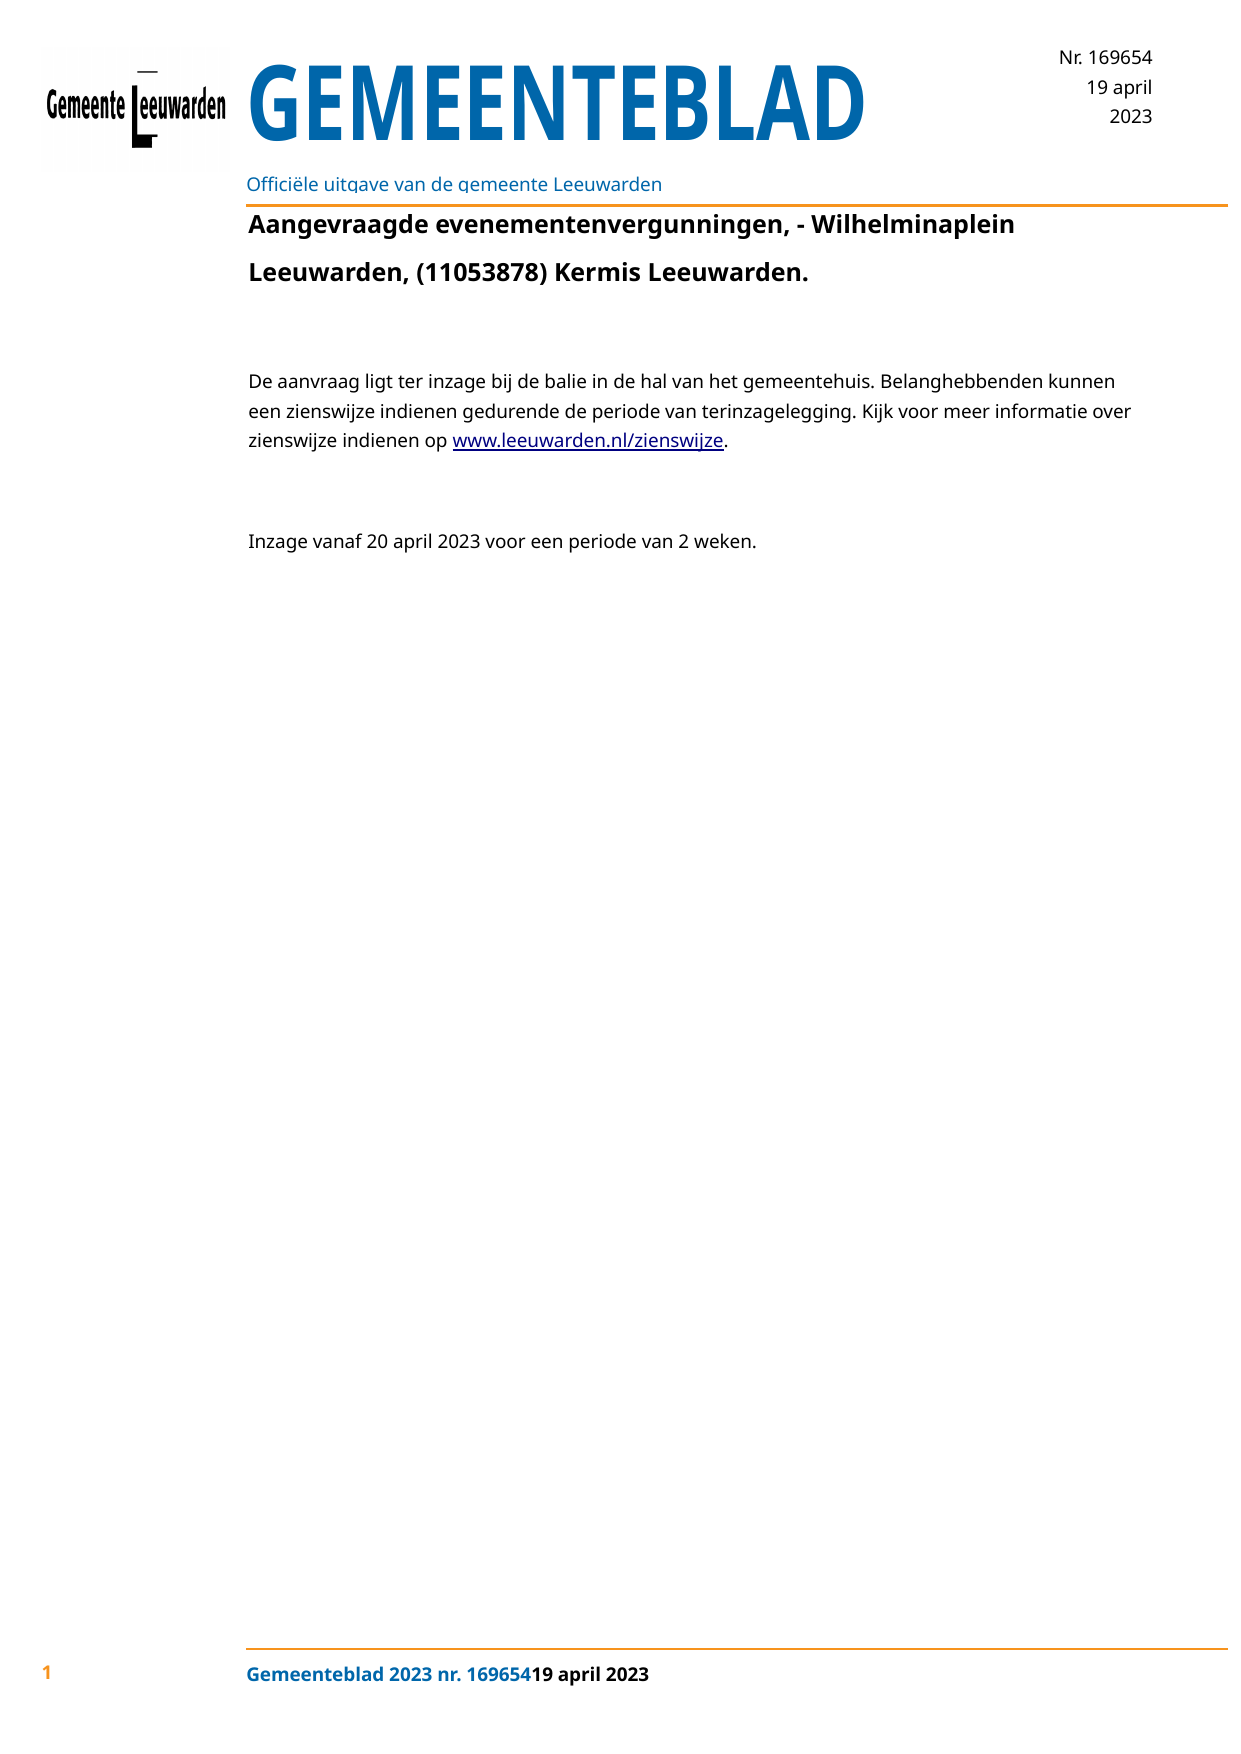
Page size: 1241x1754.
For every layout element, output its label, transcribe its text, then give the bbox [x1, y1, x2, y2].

text De aanvraag ligt ter inzage bij de balie in de hal van het gemeentehuis. Belanghebbenden kunnen een zienswijze indienen gedurende de periode van terinzagelegging. Kijk voor meer informatie over zienswijze indienen op www.leeuwarden.nl/zienswijze. [248, 368, 1152, 453]
text Inzage vanaf 20 april 2023 voor een periode van 2 weken. [248, 528, 1152, 554]
text Aangevraagde evenementenvergunningen, - Wilhelminaplein Leeuwarden, (11053878) Kermis Leeuwarden. [248, 207, 1152, 288]
picture [41, 47, 231, 172]
